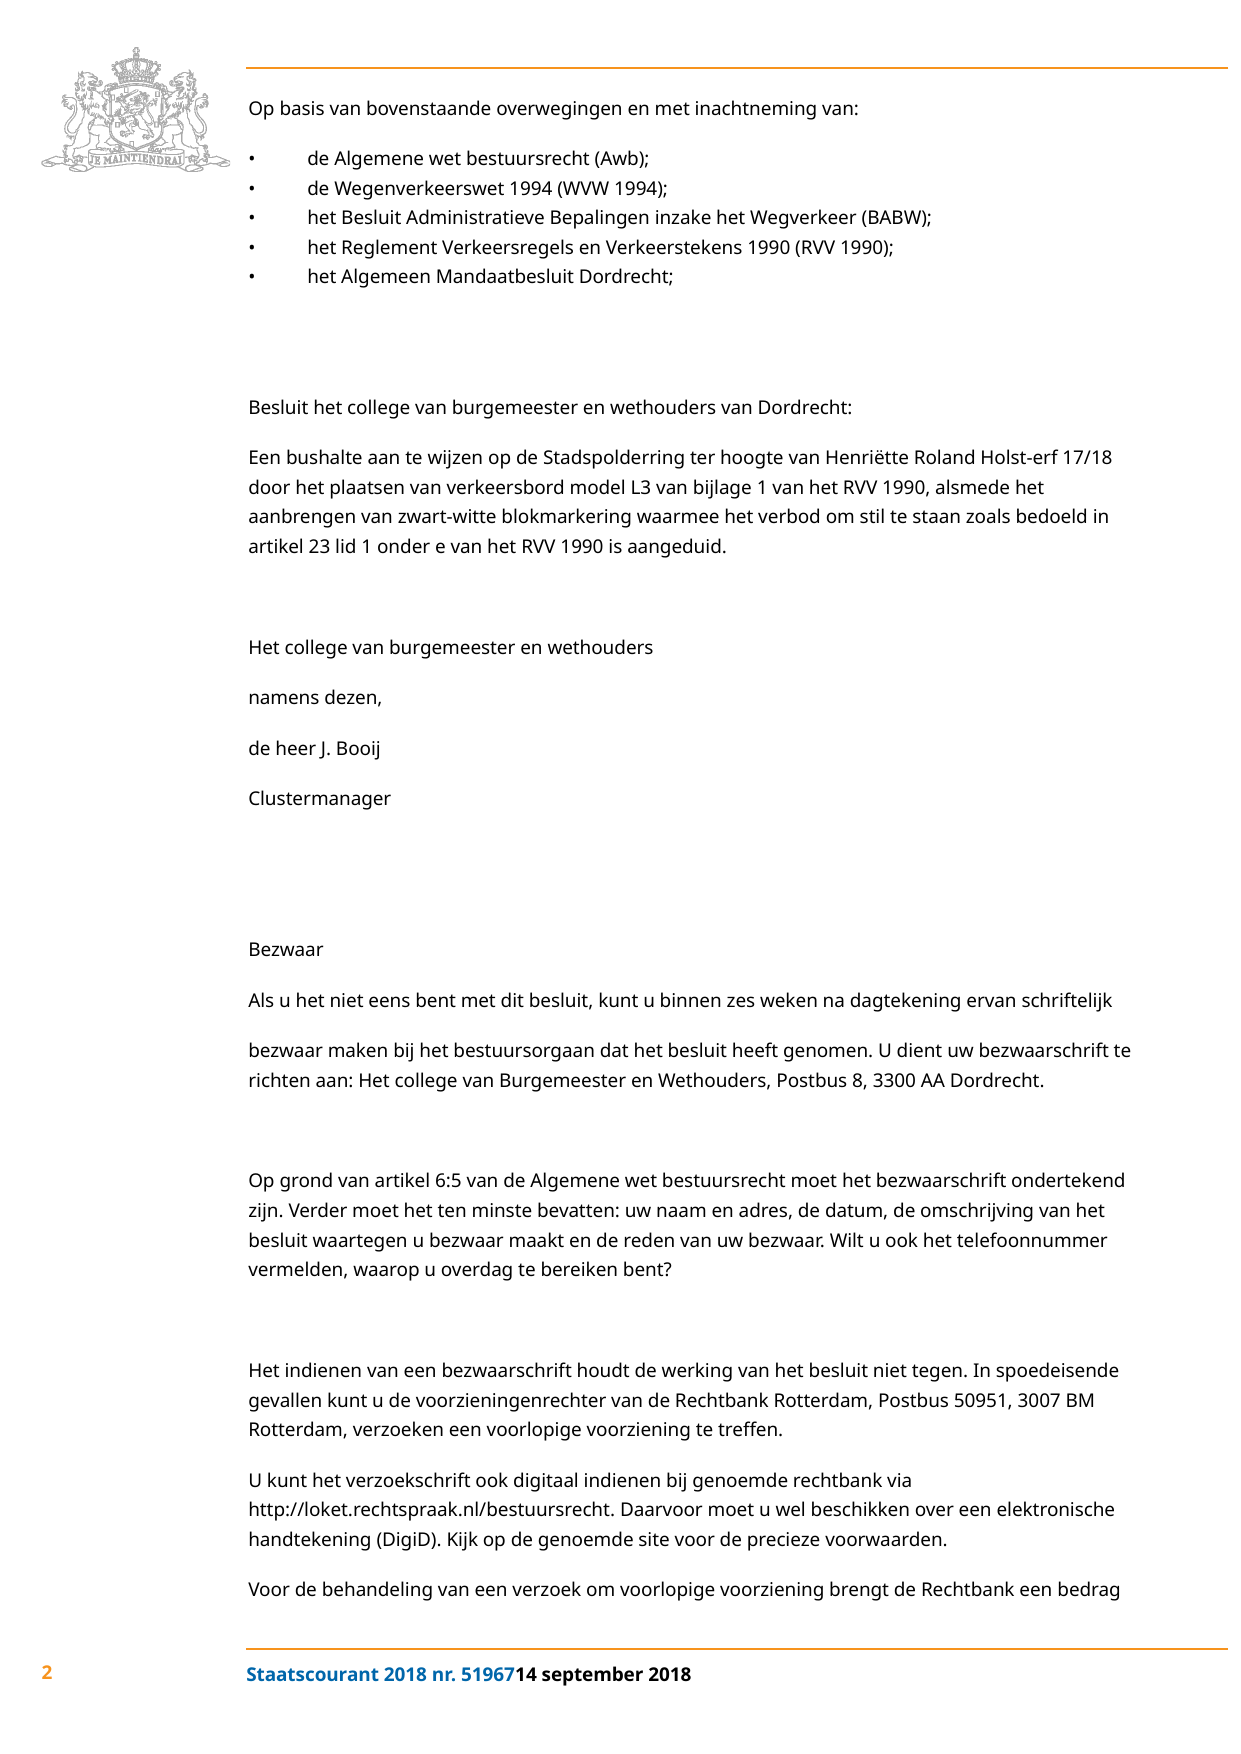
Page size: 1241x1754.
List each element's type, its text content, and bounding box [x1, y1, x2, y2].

text Het indienen van een bezwaarschrift houdt de werking van het besluit niet tegen. In spoedeisende gevallen kunt u de voorzieningenrechter van de Rechtbank Rotterdam, Postbus 50951, 3007 BM Rotterdam, verzoeken een voorlopige voorziening te treffen. [248, 1357, 1152, 1442]
list het Algemeen Mandaatbesluit Dordrecht; [248, 263, 1152, 289]
text Bezwaar [248, 936, 1152, 962]
text Op grond van artikel 6:5 van de Algemene wet bestuursrecht moet het bezwaarschrift ondertekend zijn. Verder moet het ten minste bevatten: uw naam en adres, de datum, de omschrijving van het besluit waartegen u bezwaar maakt en de reden van uw bezwaar. Wilt u ook het telefoonnummer vermelden, waarop u overdag te bereiken bent? [248, 1168, 1152, 1282]
text Op basis van bovenstaande overwegingen en met inachtneming van: [248, 95, 1152, 121]
text de heer J. Booij [248, 735, 1152, 761]
text bezwaar maken bij het bestuursorgaan dat het besluit heeft genomen. U dient uw bezwaarschrift te richten aan: Het college van Burgemeester en Wethouders, Postbus 8, 3300 AA Dordrecht. [248, 1037, 1152, 1093]
list de Algemene wet bestuursrecht (Awb); [248, 145, 1152, 171]
text U kunt het verzoekschrift ook digitaal indienen bij genoemde rechtbank via http://loket.rechtspraak.nl/bestuursrecht. Daarvoor moet u wel beschikken over een elektronische handtekening (DigiD). Kijk op de genoemde site voor de precieze voorwaarden. [248, 1467, 1152, 1552]
text Het college van burgemeester en wethouders [248, 634, 1152, 660]
text Clustermanager [248, 785, 1152, 811]
list het Besluit Administratieve Bepalingen inzake het Wegverkeer (BABW); [248, 204, 1152, 230]
text Een bushalte aan te wijzen op de Stadspolderring ter hoogte van Henriëtte Roland Holst-erf 17/18 door het plaatsen van verkeersbord model L3 van bijlage 1 van het RVV 1990, alsmede het aanbrengen van zwart-witte blokmarkering waarmee het verbod om stil te staan zoals bedoeld in artikel 23 lid 1 onder e van het RVV 1990 is aangeduid. [248, 444, 1152, 559]
picture [41, 47, 231, 172]
list de Wegenverkeerswet 1994 (WVW 1994); [248, 175, 1152, 201]
text namens dezen, [248, 684, 1152, 710]
text Als u het niet eens bent met dit besluit, kunt u binnen zes weken na dagtekening ervan schriftelijk [248, 987, 1152, 1013]
text Besluit het college van burgemeester en wethouders van Dordrecht: [248, 394, 1152, 420]
text Voor de behandeling van een verzoek om voorlopige voorziening brengt de Rechtbank een bedrag [248, 1576, 1152, 1602]
list het Reglement Verkeersregels en Verkeerstekens 1990 (RVV 1990); [248, 234, 1152, 260]
